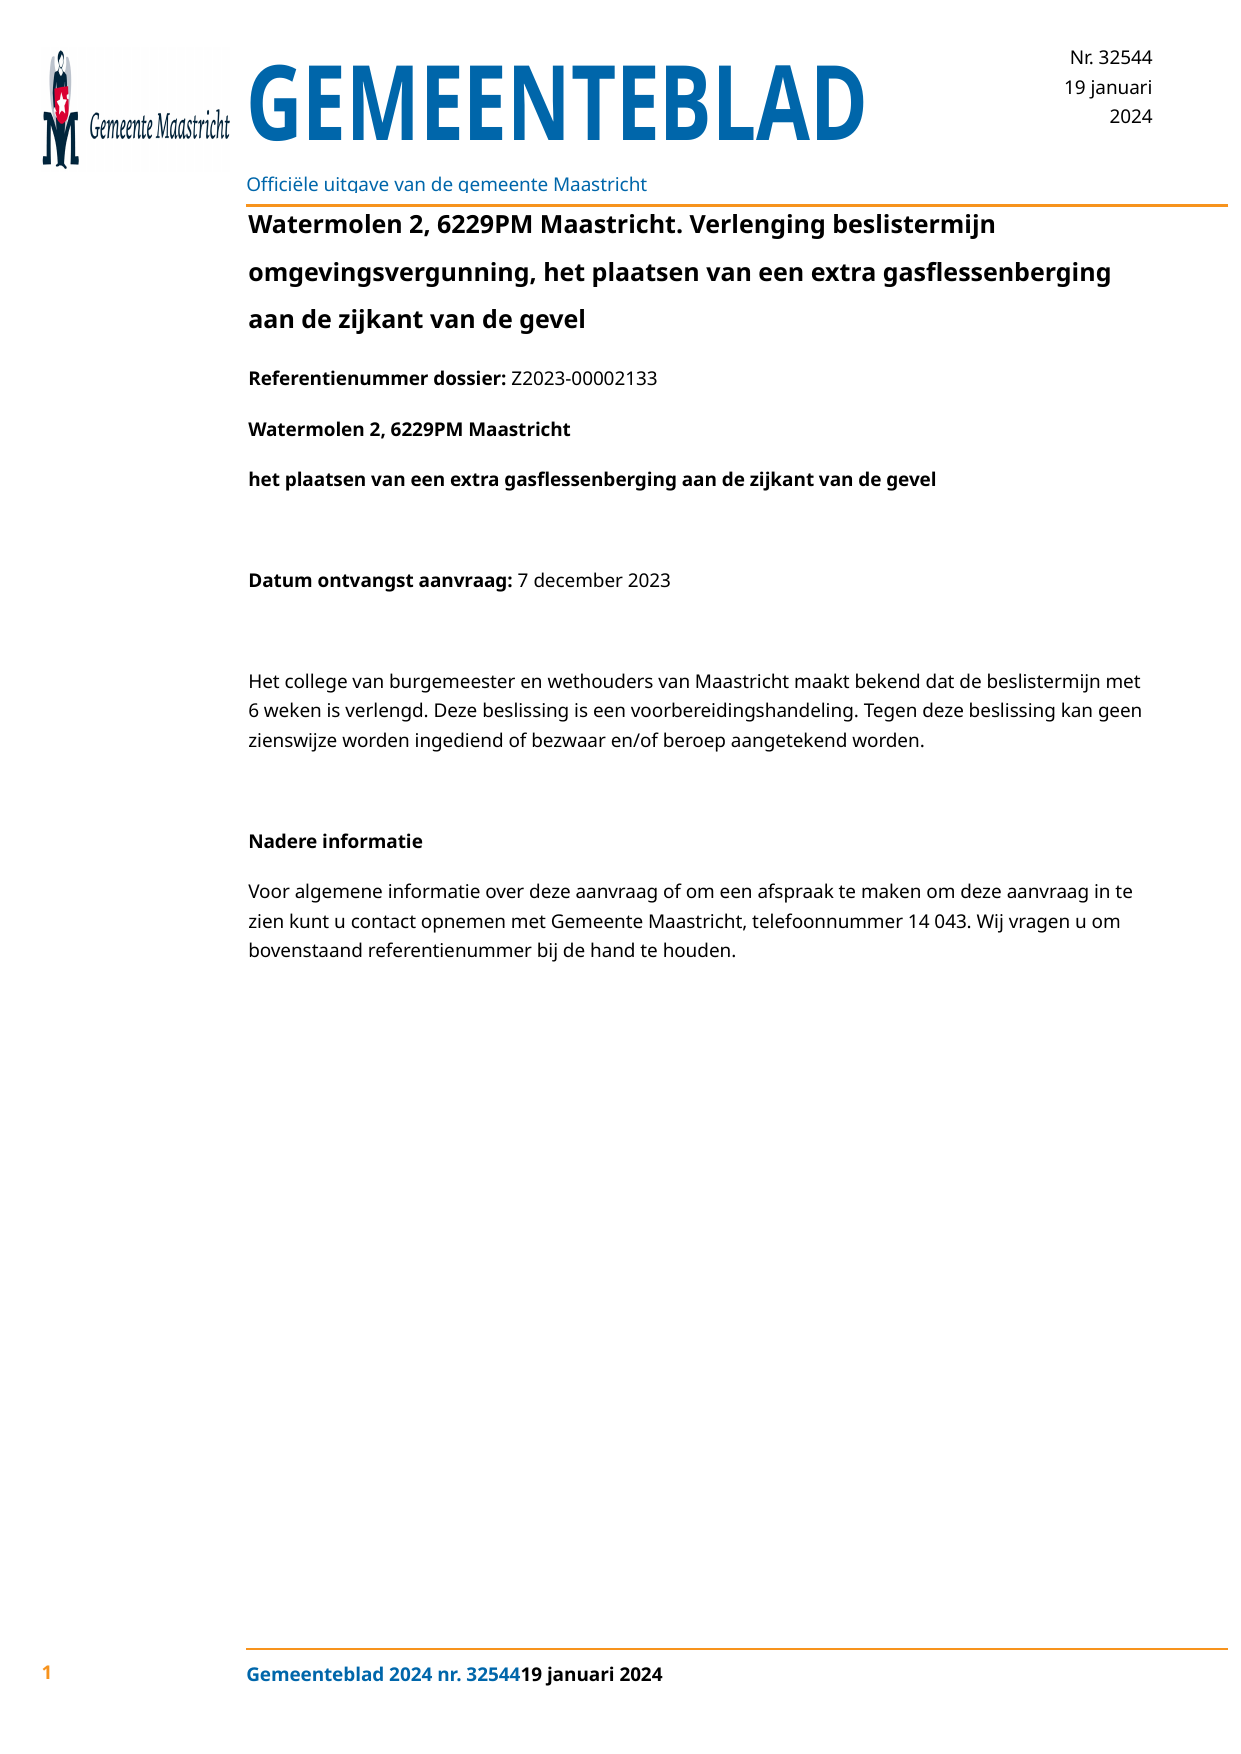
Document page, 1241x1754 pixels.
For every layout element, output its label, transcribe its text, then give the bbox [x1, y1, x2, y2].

text Datum ontvangst aanvraag: 7 december 2023 [248, 567, 1152, 593]
text het plaatsen van een extra gasflessenberging aan de zijkant van de gevel [248, 466, 1152, 492]
text Voor algemene informatie over deze aanvraag of om een afspraak te maken om deze aanvraag in te zien kunt u contact opnemen met Gemeente Maastricht, telefoonnummer 14 043. Wij vragen u om bovenstaand referentienummer bij de hand te houden. [248, 878, 1152, 963]
text Nadere informatie [248, 828, 1152, 854]
text Het college van burgemeester en wethouders van Maastricht maakt bekend dat de beslistermijn met 6 weken is verlengd. Deze beslissing is een voorbereidingshandeling. Tegen deze beslissing kan geen zienswijze worden ingediend of bezwaar en/of beroep aangetekend worden. [248, 668, 1152, 753]
picture [41, 47, 231, 172]
text Referentienummer dossier: Z2023-00002133 [248, 366, 1152, 391]
text Watermolen 2, 6229PM Maastricht [248, 416, 1152, 442]
text Watermolen 2, 6229PM Maastricht. Verlenging beslistermijn omgevingsvergunning, het plaatsen van een extra gasflessenberging aan de zijkant van de gevel [248, 207, 1152, 336]
